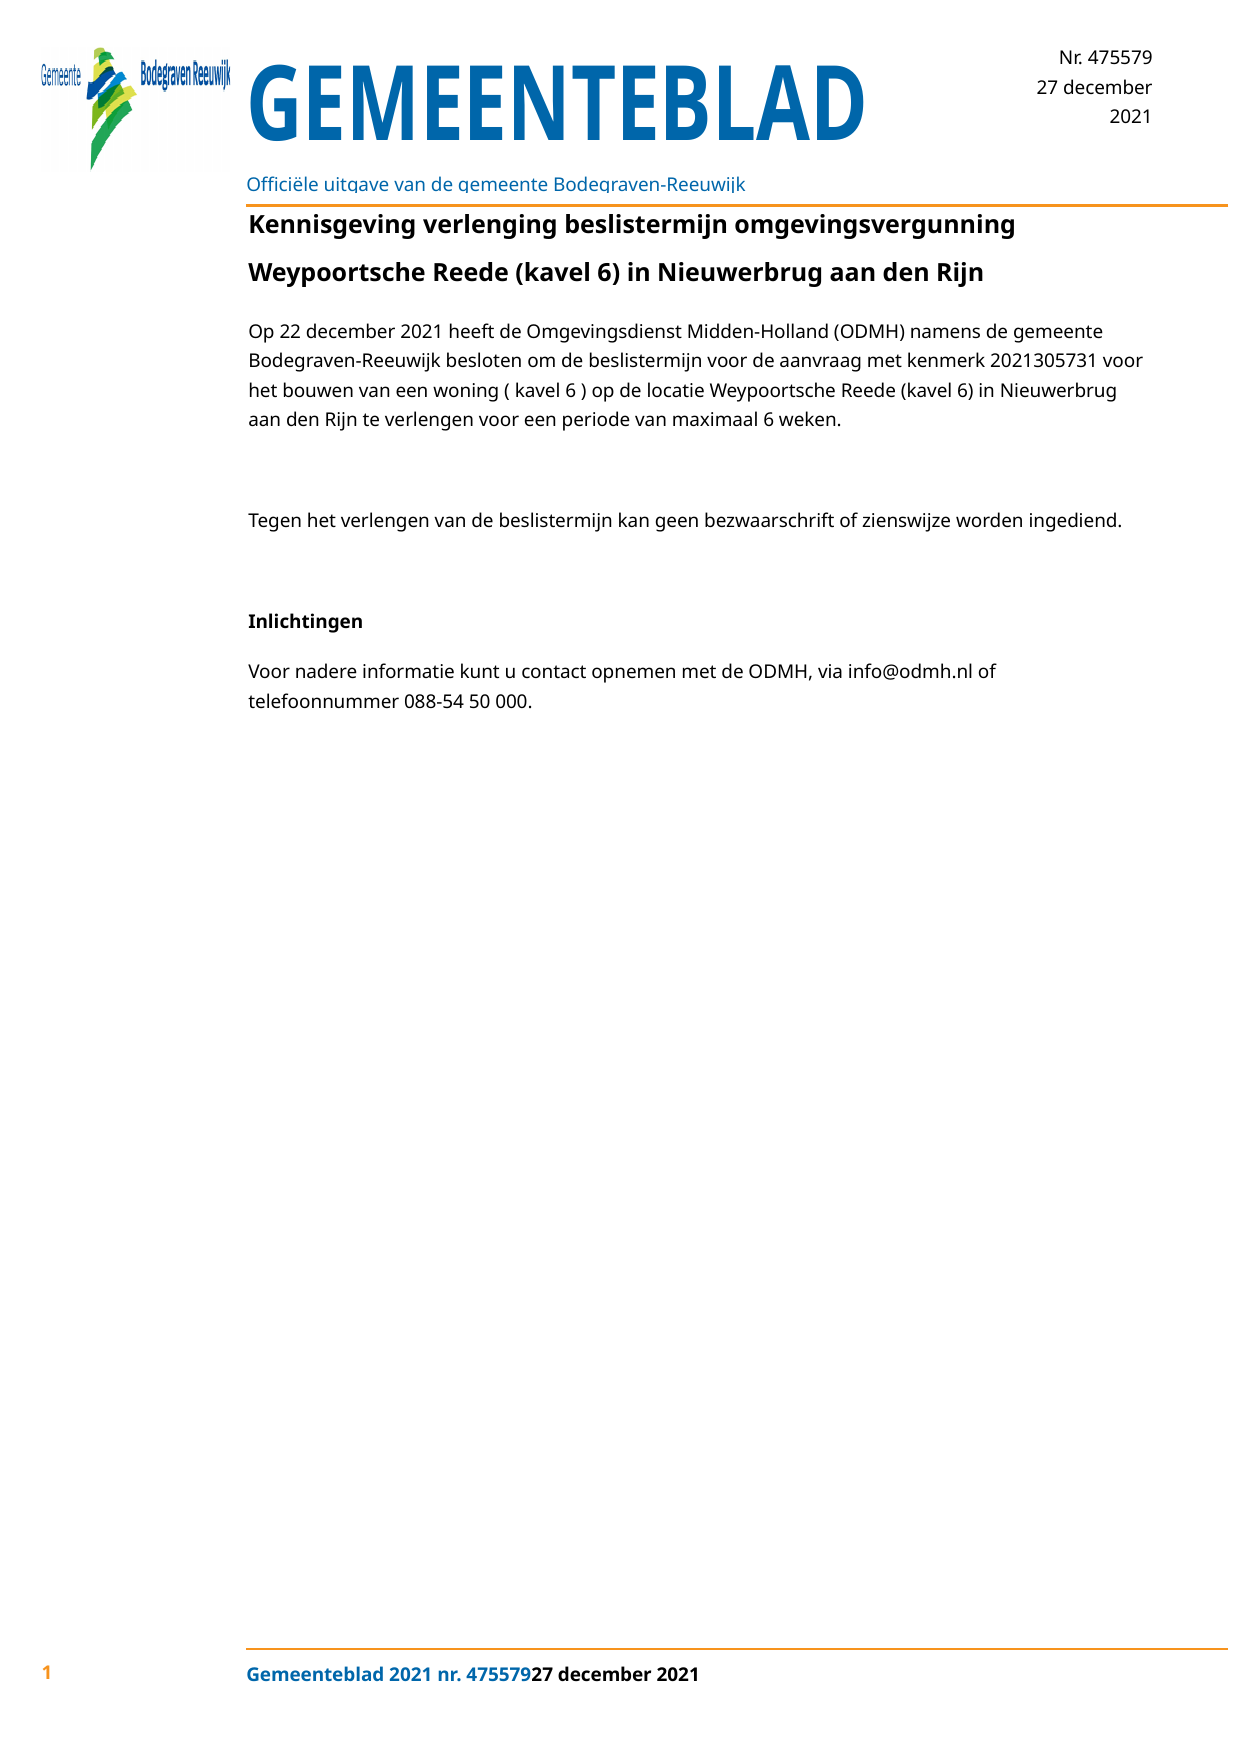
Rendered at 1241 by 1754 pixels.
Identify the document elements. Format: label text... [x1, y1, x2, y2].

text Tegen het verlengen van de beslistermijn kan geen bezwaarschrift of zienswijze worden ingediend. [248, 507, 1152, 533]
text Voor nadere informatie kunt u contact opnemen met de ODMH, via info@odmh.nl of telefoonnummer 088-54 50 000. [248, 659, 1152, 714]
text Inlichtingen [248, 608, 1152, 634]
text Kennisgeving verlenging beslistermijn omgevingsvergunning Weypoortsche Reede (kavel 6) in Nieuwerbrug aan den Rijn [248, 207, 1152, 288]
text Op 22 december 2021 heeft de Omgevingsdienst Midden-Holland (ODMH) namens de gemeente Bodegraven-Reeuwijk besloten om de beslistermijn voor de aanvraag met kenmerk 2021305731 voor het bouwen van een woning ( kavel 6 ) op de locatie Weypoortsche Reede (kavel 6) in Nieuwerbrug aan den Rijn te verlengen voor een periode van maximaal 6 weken. [248, 318, 1152, 432]
picture [41, 47, 231, 172]
